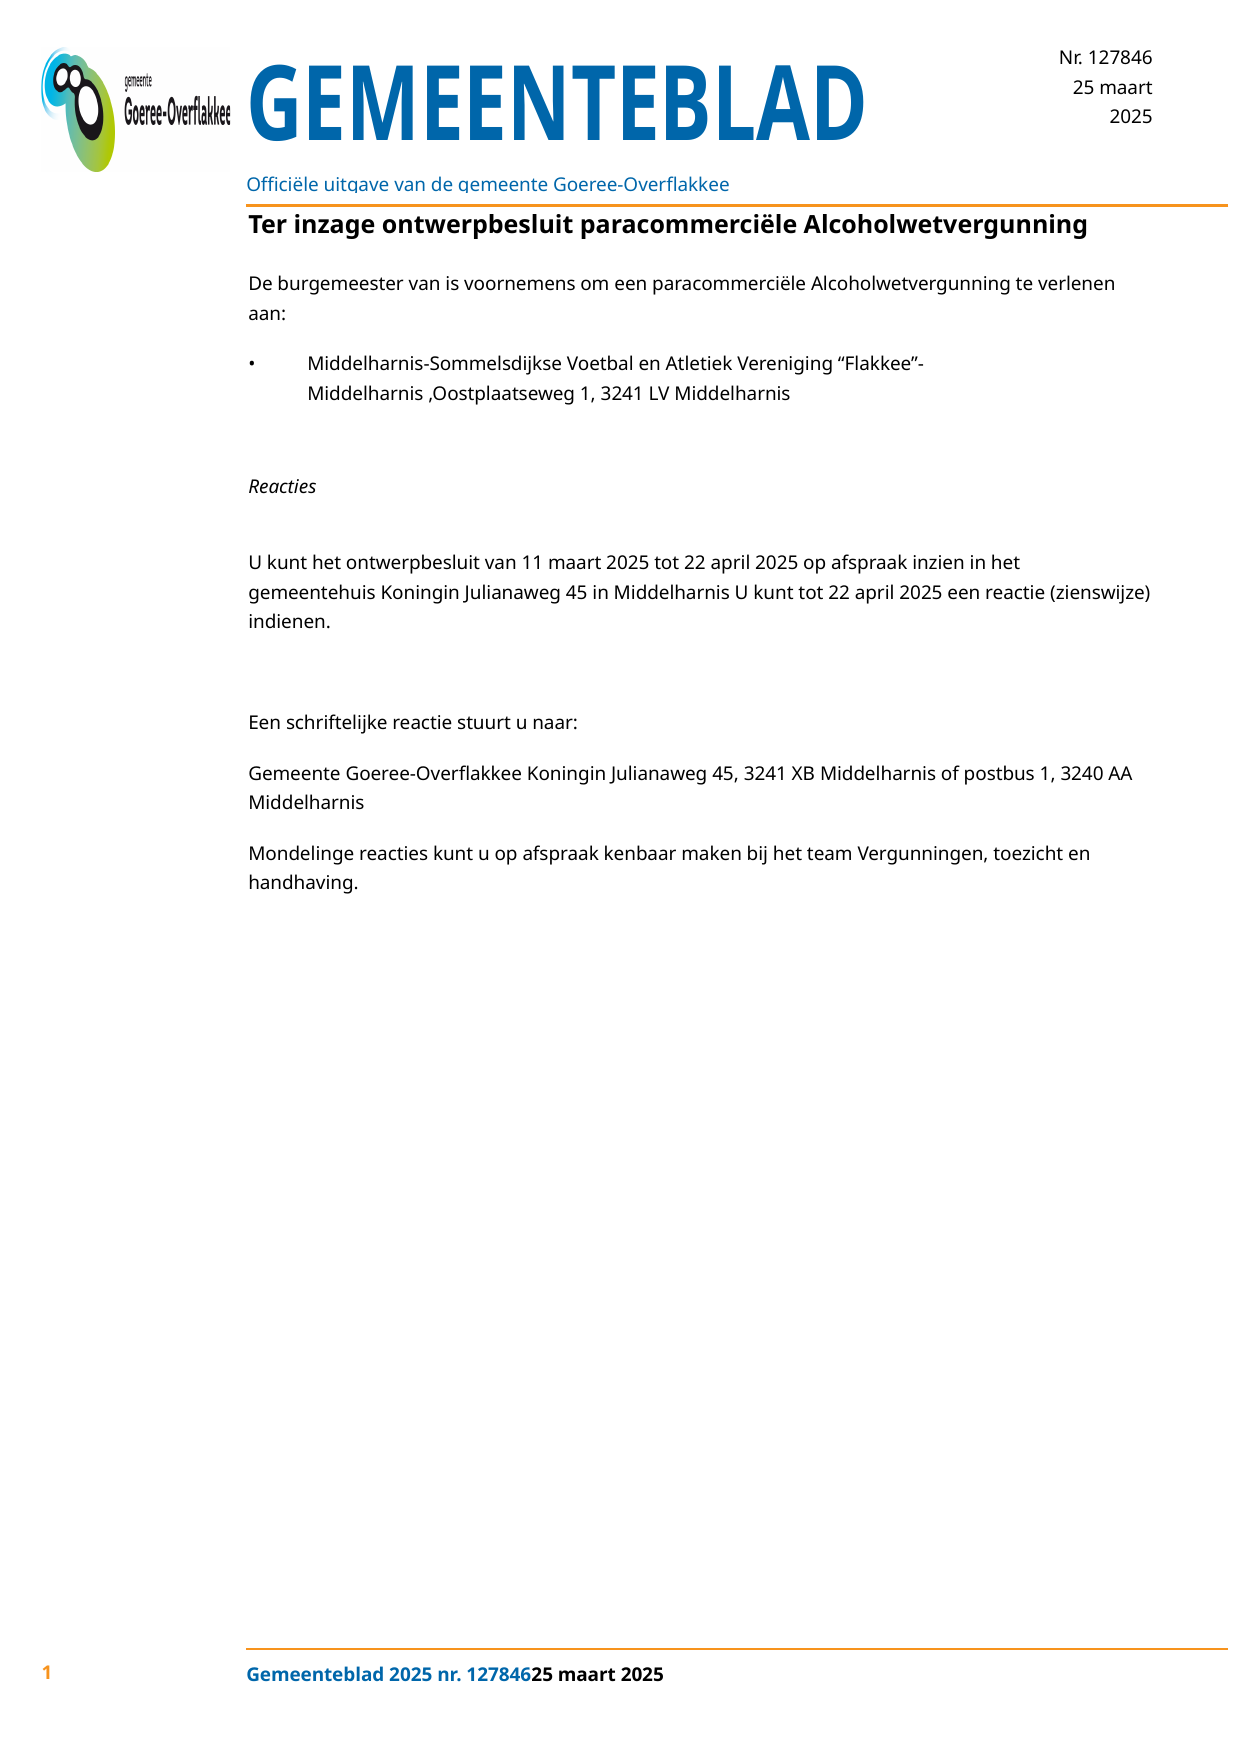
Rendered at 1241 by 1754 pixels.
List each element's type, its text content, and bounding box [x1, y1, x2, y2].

text Ter inzage ontwerpbesluit paracommerciële Alcoholwetvergunning [248, 207, 1152, 241]
picture [41, 47, 231, 172]
text Reacties [248, 473, 1152, 499]
list Middelharnis-Sommelsdijkse Voetbal en Atletiek Vereniging “Flakkee”- Middelharnis ,Oostplaatseweg 1, 3241 LV Middelharnis [248, 350, 1152, 406]
text U kunt het ontwerpbesluit van 11 maart 2025 tot 22 april 2025 op afspraak inzien in het gemeentehuis Koningin Julianaweg 45 in Middelharnis U kunt tot 22 april 2025 een reactie (zienswijze) indienen. [248, 549, 1152, 634]
text De burgemeester van is voornemens om een paracommerciële Alcoholwetvergunning te verlenen aan: [248, 270, 1152, 326]
text Gemeente Goeree-Overflakkee Koningin Julianaweg 45, 3241 XB Middelharnis of postbus 1, 3240 AA Middelharnis [248, 760, 1152, 815]
text Een schriftelijke reactie stuurt u naar: [248, 709, 1152, 735]
text Mondelinge reacties kunt u op afspraak kenbaar maken bij het team Vergunningen, toezicht en handhaving. [248, 840, 1152, 895]
